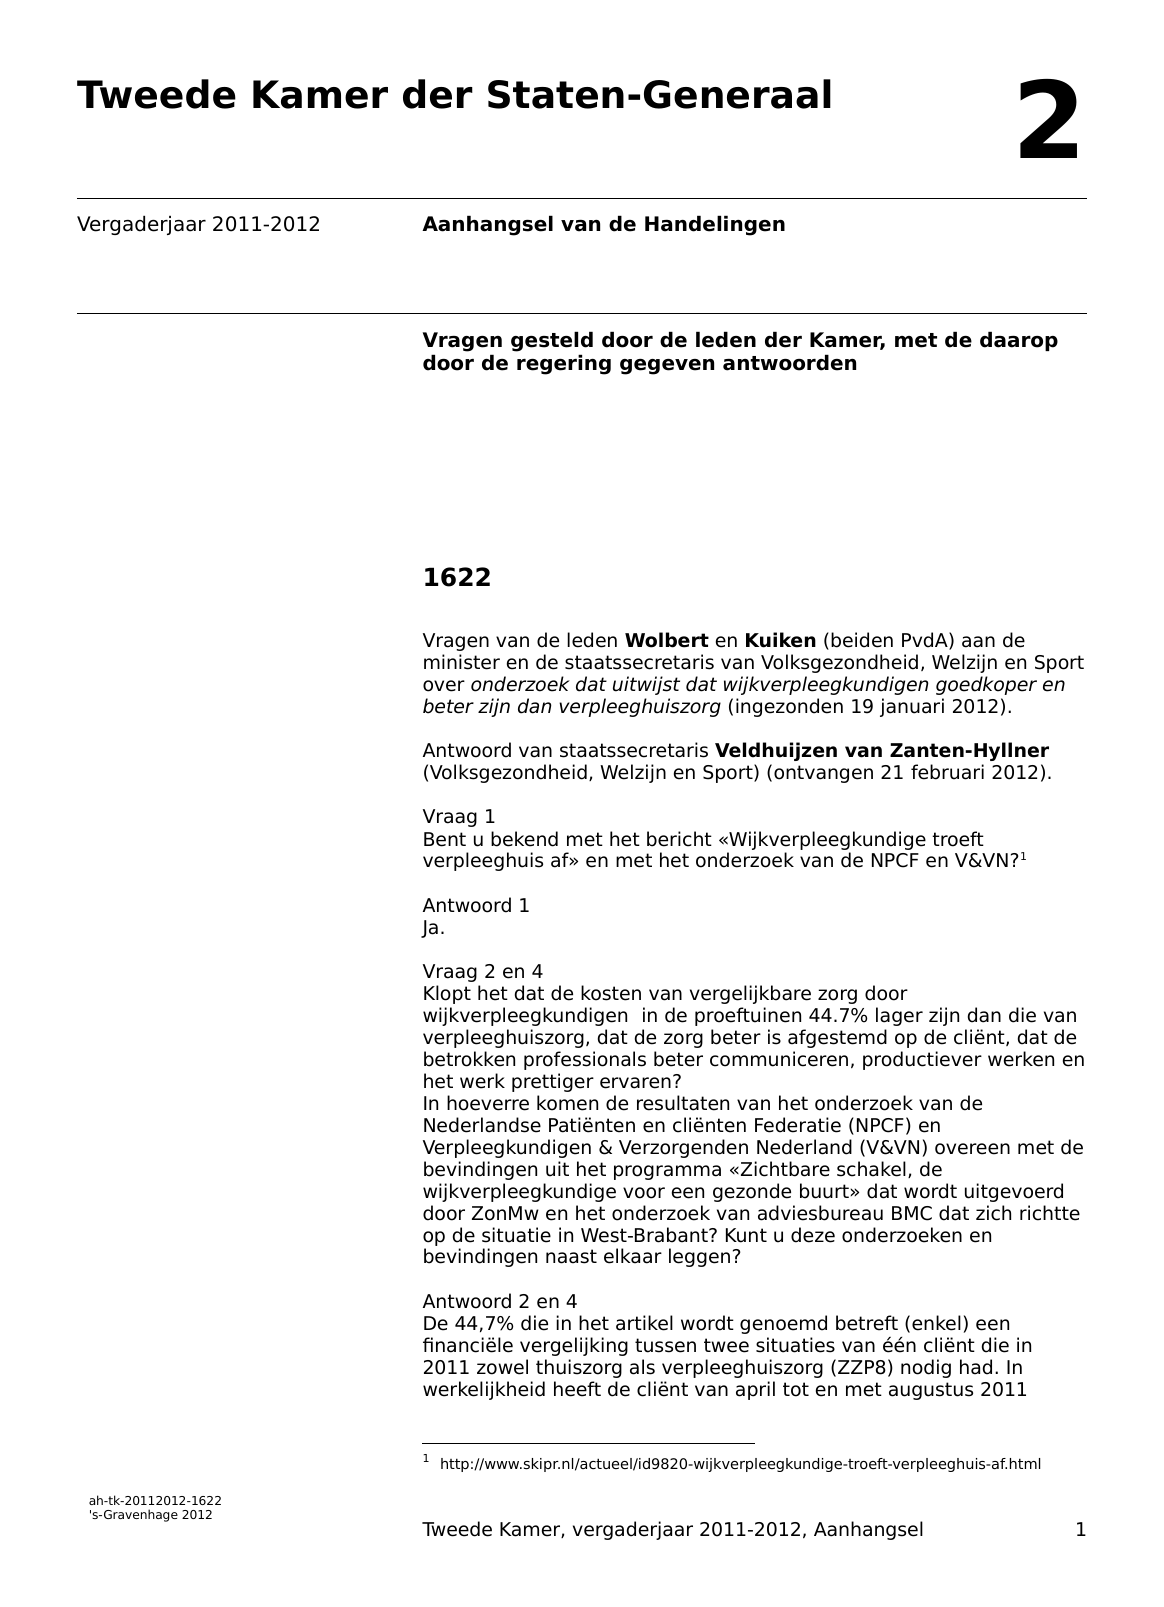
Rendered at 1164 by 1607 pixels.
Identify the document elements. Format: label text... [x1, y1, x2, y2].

text Vraag 2 en 4 [422, 961, 1087, 983]
table_cell Vergaderjaar 2011-2012 [77, 199, 422, 313]
table_header 2 [886, 59, 1087, 198]
text De 44,7% die in het artikel wordt genoemd betreft (enkel) een financiële vergelijking tussen twee situaties van één cliënt die in 2011 zowel thuiszorg als verpleeghuiszorg (ZZP8) nodig had. In werkelijkheid heeft de cliënt van april tot en met augustus 2011 [422, 1313, 1087, 1401]
table_cell Aanhangsel van de Handelingen [422, 199, 1087, 313]
table_header Tweede Kamer der Staten-Generaal [77, 59, 886, 198]
text ah-tk-20112012-1622 [88, 1494, 323, 1508]
text Klopt het dat de kosten van vergelijkbare zorg door wijkverpleegkundigen in de proeftuinen 44.7% lager zijn dan die van verpleeghuiszorg, dat de zorg beter is afgestemd op de cliënt, dat de betrokken professionals beter communiceren, productiever werken en het werk prettiger ervaren? [422, 983, 1087, 1093]
text 's-Gravenhage 2012 [88, 1508, 323, 1522]
text In hoeverre komen de resultaten van het onderzoek van de Nederlandse Patiënten en cliënten Federatie (NPCF) en Verpleegkundigen & Verzorgenden Nederland (V&VN) overeen met de bevindingen uit het programma «Zichtbare schakel, de wijkverpleegkundige voor een gezonde buurt» dat wordt uitgevoerd door ZonMw en het onderzoek van adviesbureau BMC dat zich richtte op de situatie in West-Brabant? Kunt u deze onderzoeken en bevindingen naast elkaar leggen? [422, 1093, 1087, 1268]
text Antwoord 2 en 4 [422, 1291, 1087, 1313]
text Ja. [422, 917, 1087, 938]
text http://www.skipr.nl/actueel/id9820-wijkverpleegkundige-troeft-verpleeghuis-af.html [422, 1452, 1087, 1474]
text 1622 [422, 563, 1087, 592]
text Antwoord van staatssecretaris Veldhuijzen van Zanten-Hyllner (Volksgezondheid, Welzijn en Sport) (ontvangen 21 februari 2012). [422, 740, 1087, 784]
table_cell Vragen gesteld door de leden der Kamer, met de daarop door de regering gegeven antwoorden [422, 314, 1087, 375]
text Antwoord 1 [422, 894, 1087, 917]
table_cell [77, 314, 422, 375]
text Vraag 1 [422, 806, 1087, 828]
text Bent u bekend met het bericht «Wijkverpleegkundige troeft verpleeghuis af» en met het onderzoek van de NPCF en V&VN? [422, 828, 1087, 872]
text Vragen van de leden Wolbert en Kuiken (beiden PvdA) aan de minister en de staatssecretaris van Volksgezondheid, Welzijn en Sport over onderzoek dat uitwijst dat wijkverpleegkundigen goedkoper en beter zijn dan verpleeghuiszorg (ingezonden 19 januari 2012). [422, 630, 1087, 718]
